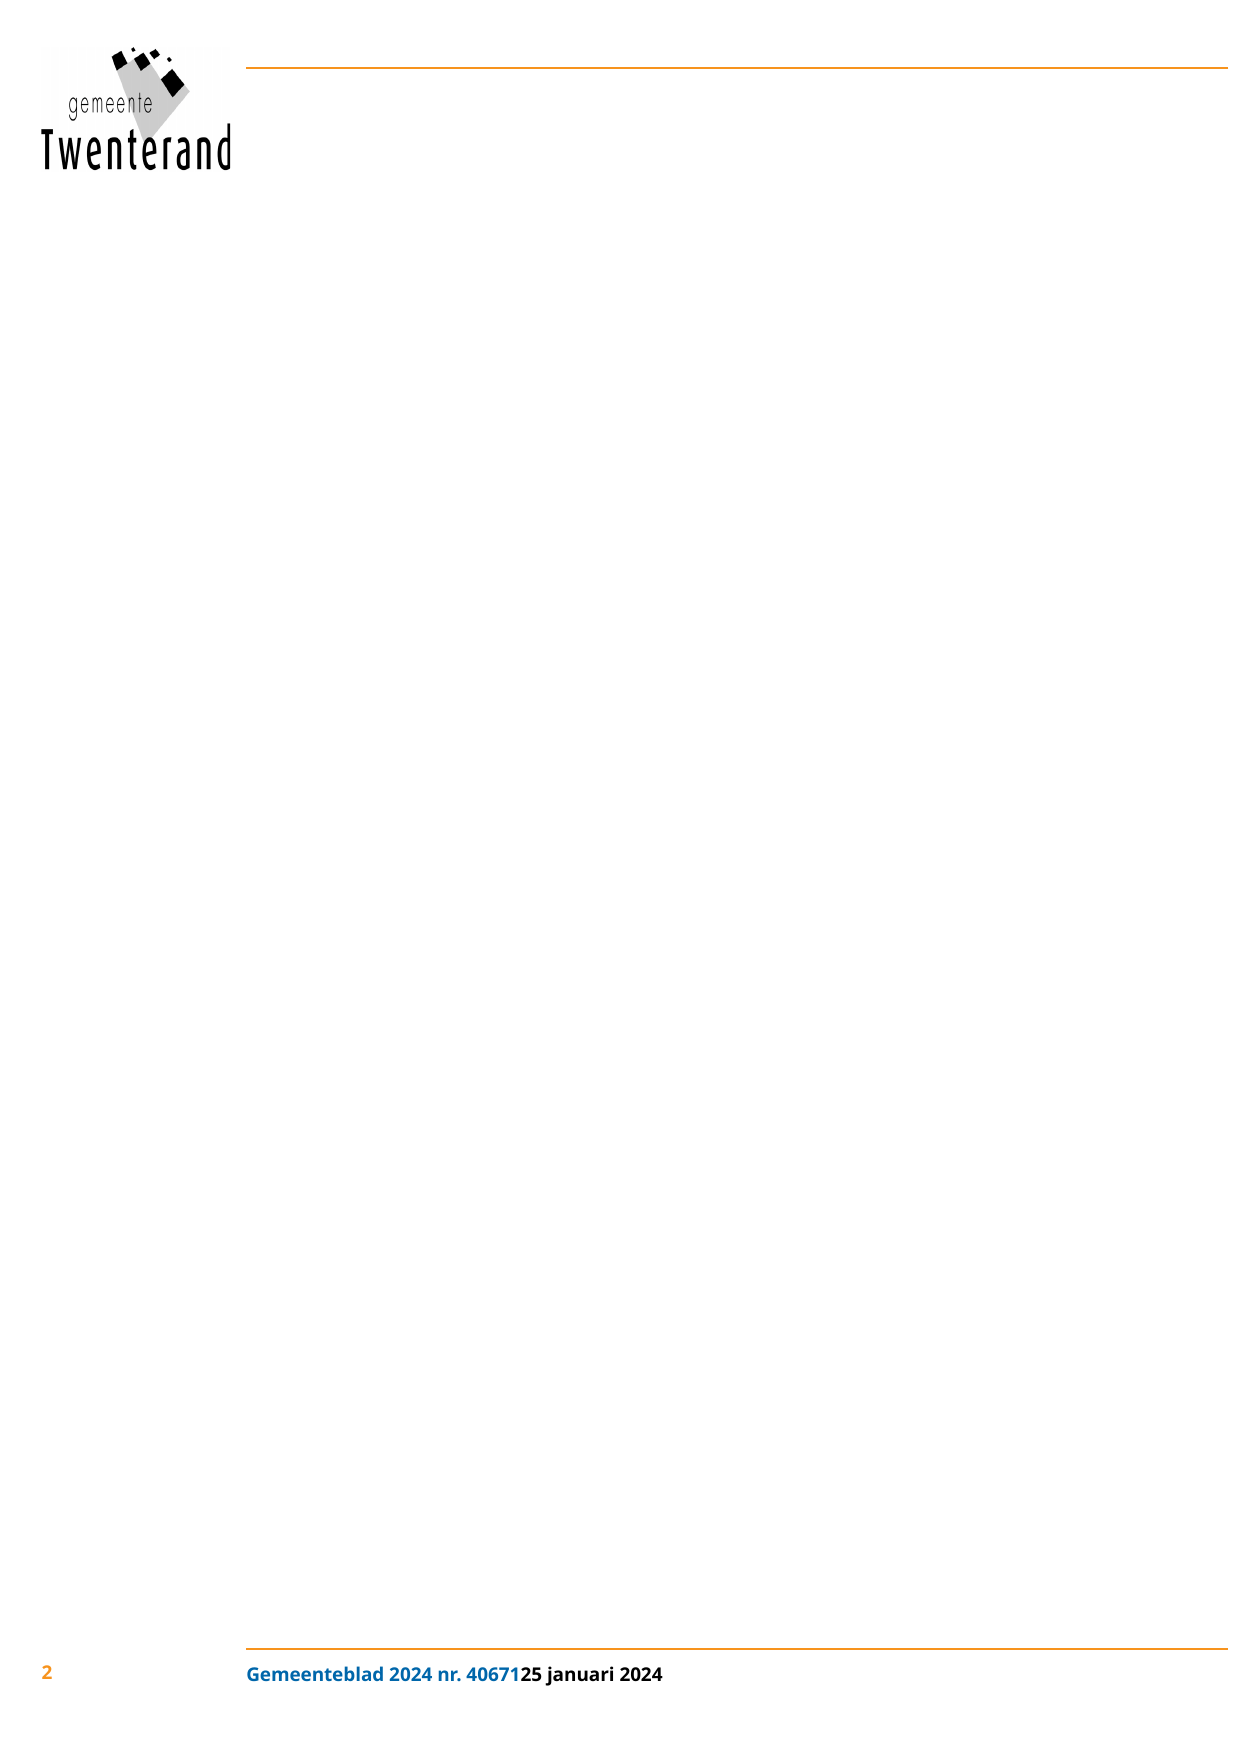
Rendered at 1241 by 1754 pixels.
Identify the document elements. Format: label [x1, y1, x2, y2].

picture [41, 47, 231, 172]
